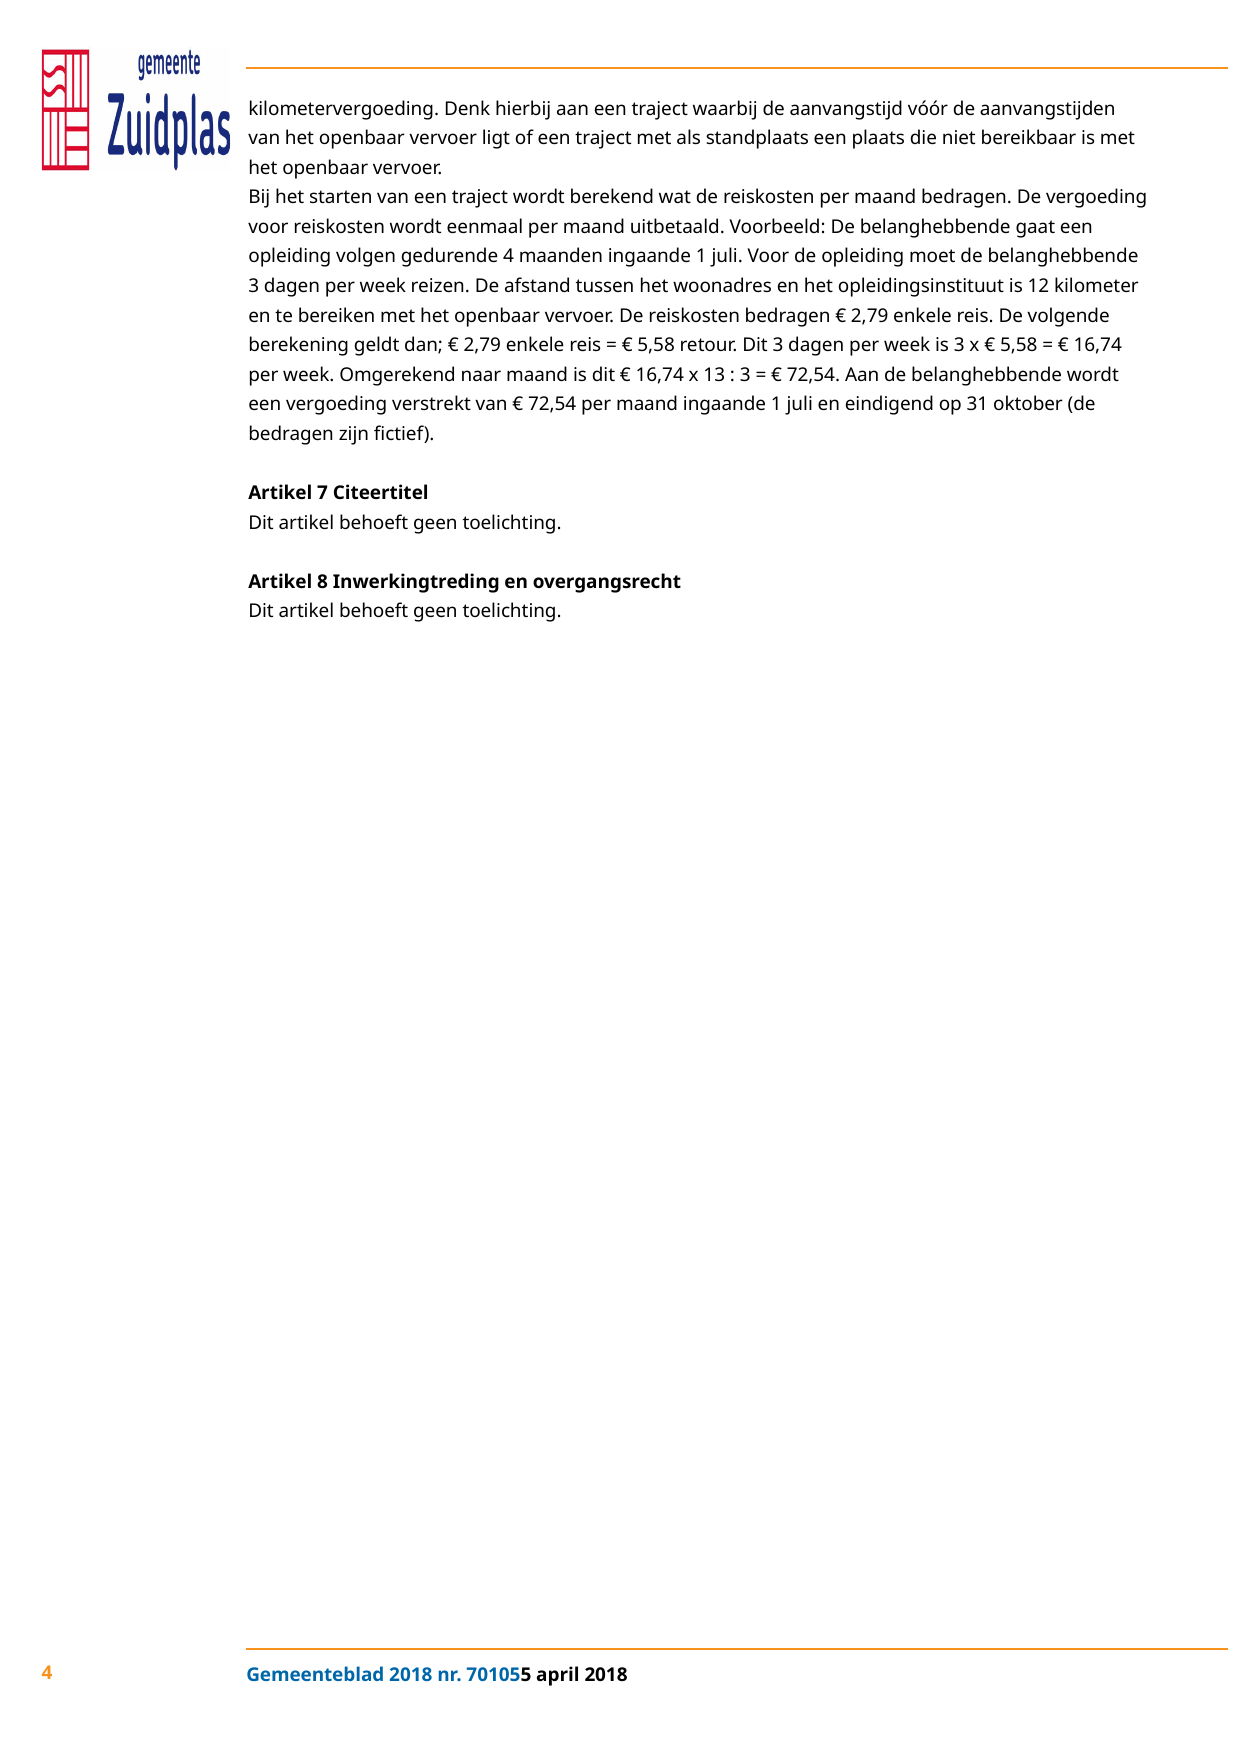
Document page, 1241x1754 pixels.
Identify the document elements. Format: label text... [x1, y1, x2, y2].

text Artikel 8 Inwerkingtreding en overgangsrecht [248, 568, 1152, 594]
text kilometervergoeding. Denk hierbij aan een traject waarbij de aanvangstijd vóór de aanvangstijden van het openbaar vervoer ligt of een traject met als standplaats een plaats die niet bereikbaar is met het openbaar vervoer. [248, 95, 1152, 180]
text Bij het starten van een traject wordt berekend wat de reiskosten per maand bedragen. De vergoeding voor reiskosten wordt eenmaal per maand uitbetaald. Voorbeeld: De belanghebbende gaat een opleiding volgen gedurende 4 maanden ingaande 1 juli. Voor de opleiding moet de belanghebbende 3 dagen per week reizen. De afstand tussen het woonadres en het opleidingsinstituut is 12 kilometer en te bereiken met het openbaar vervoer. De reiskosten bedragen € 2,79 enkele reis. De volgende berekening geldt dan; € 2,79 enkele reis = € 5,58 retour. Dit 3 dagen per week is 3 x € 5,58 = € 16,74 per week. Omgerekend naar maand is dit € 16,74 x 13 : 3 = € 72,54. Aan de belanghebbende wordt een vergoeding verstrekt van € 72,54 per maand ingaande 1 juli en eindigend op 31 oktober (de bedragen zijn fictief). [248, 183, 1152, 446]
picture [41, 47, 231, 172]
text Dit artikel behoeft geen toelichting. [248, 509, 1152, 535]
text Dit artikel behoeft geen toelichting. [248, 598, 1152, 623]
text Artikel 7 Citeertitel [248, 479, 1152, 505]
